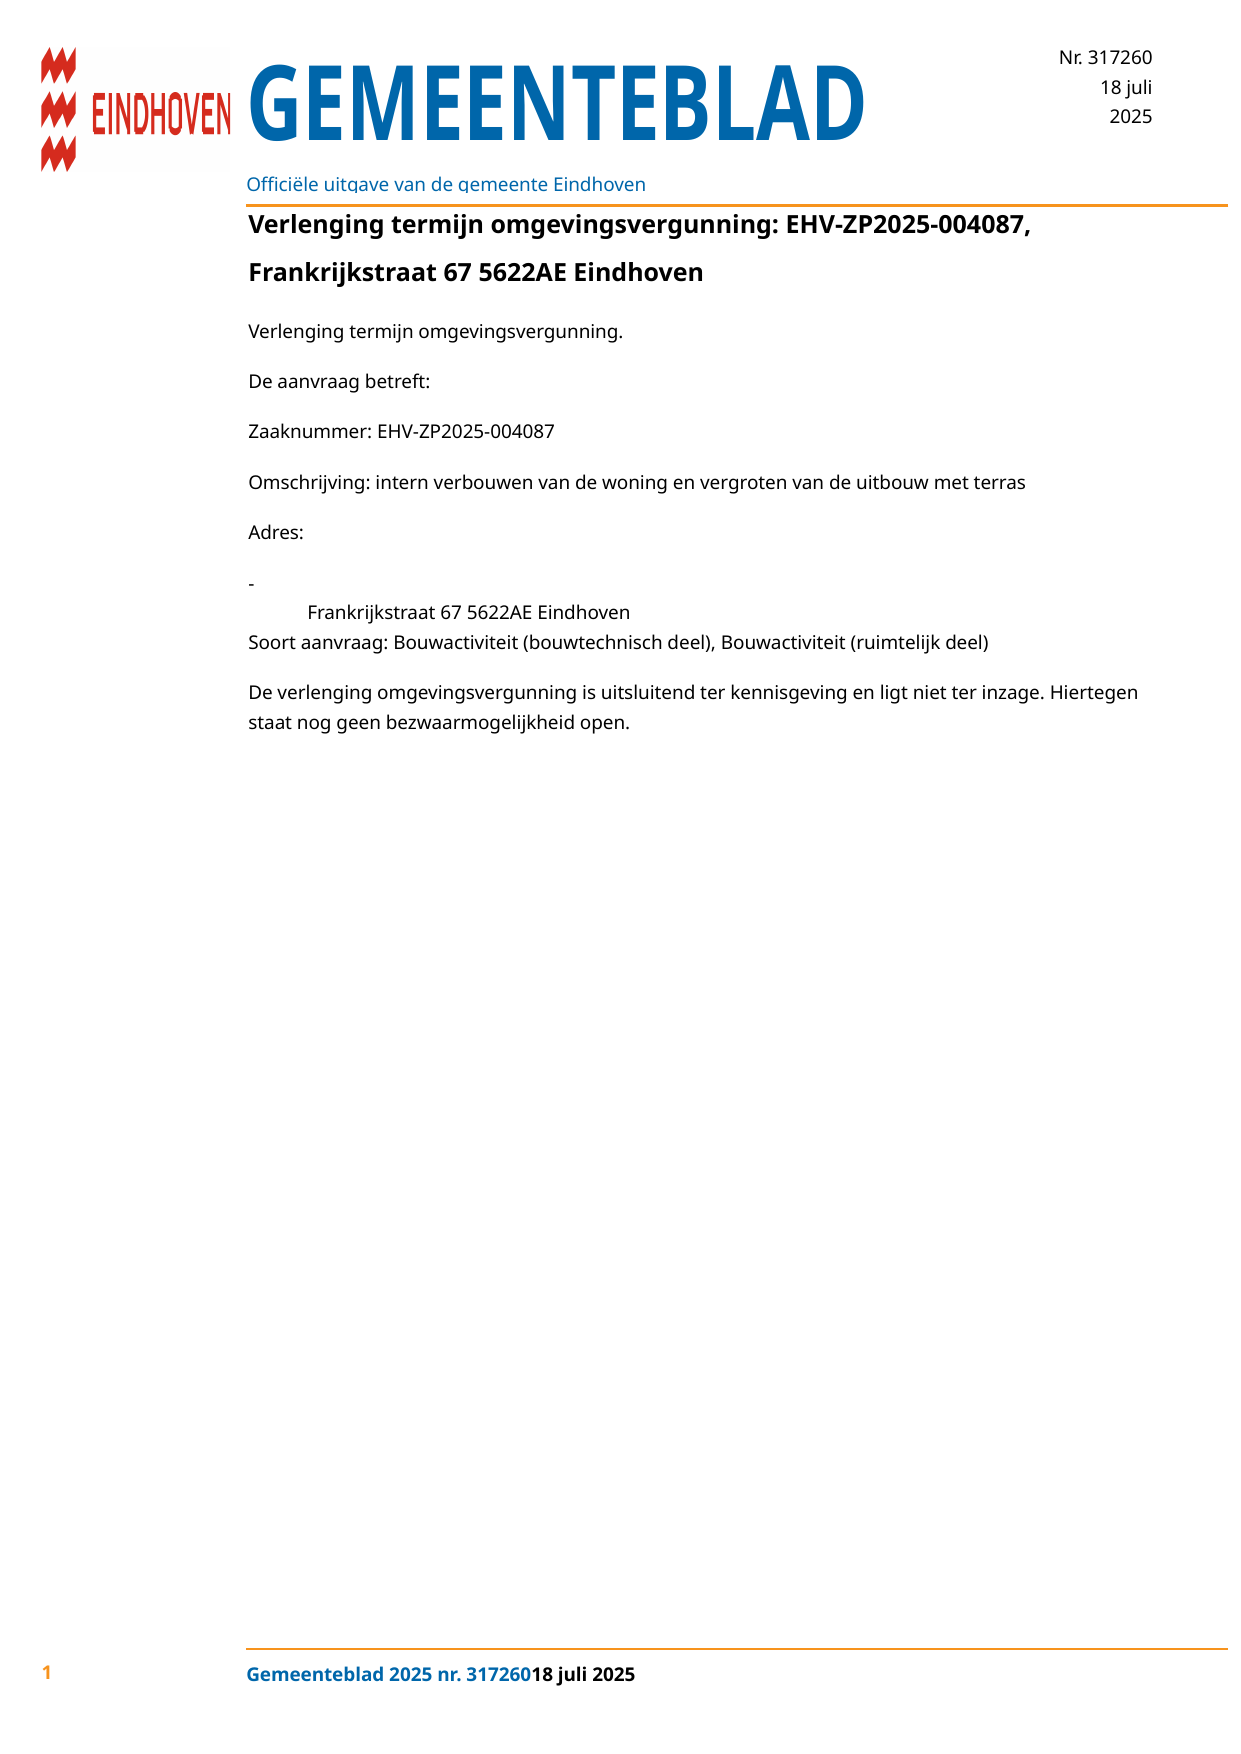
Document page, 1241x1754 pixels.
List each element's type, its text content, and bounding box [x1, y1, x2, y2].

text Omschrijving: intern verbouwen van de woning en vergroten van de uitbouw met terras [248, 469, 1152, 495]
text Verlenging termijn omgevingsvergunning: EHV-ZP2025-004087, Frankrijkstraat 67 5622AE Eindhoven [248, 207, 1152, 288]
text Verlenging termijn omgevingsvergunning. [248, 318, 1152, 344]
text De aanvraag betreft: [248, 368, 1152, 394]
text Zaaknummer: EHV-ZP2025-004087 [248, 419, 1152, 444]
text De verlenging omgevingsvergunning is uitsluitend ter kennisgeving en ligt niet ter inzage. Hiertegen staat nog geen bezwaarmogelijkheid open. [248, 679, 1152, 735]
list Frankrijkstraat 67 5622AE Eindhoven [248, 599, 1152, 625]
picture [41, 47, 231, 172]
text Soort aanvraag: Bouwactiviteit (bouwtechnisch deel), Bouwactiviteit (ruimtelijk deel) [248, 629, 1152, 655]
text Adres: [248, 519, 1152, 545]
